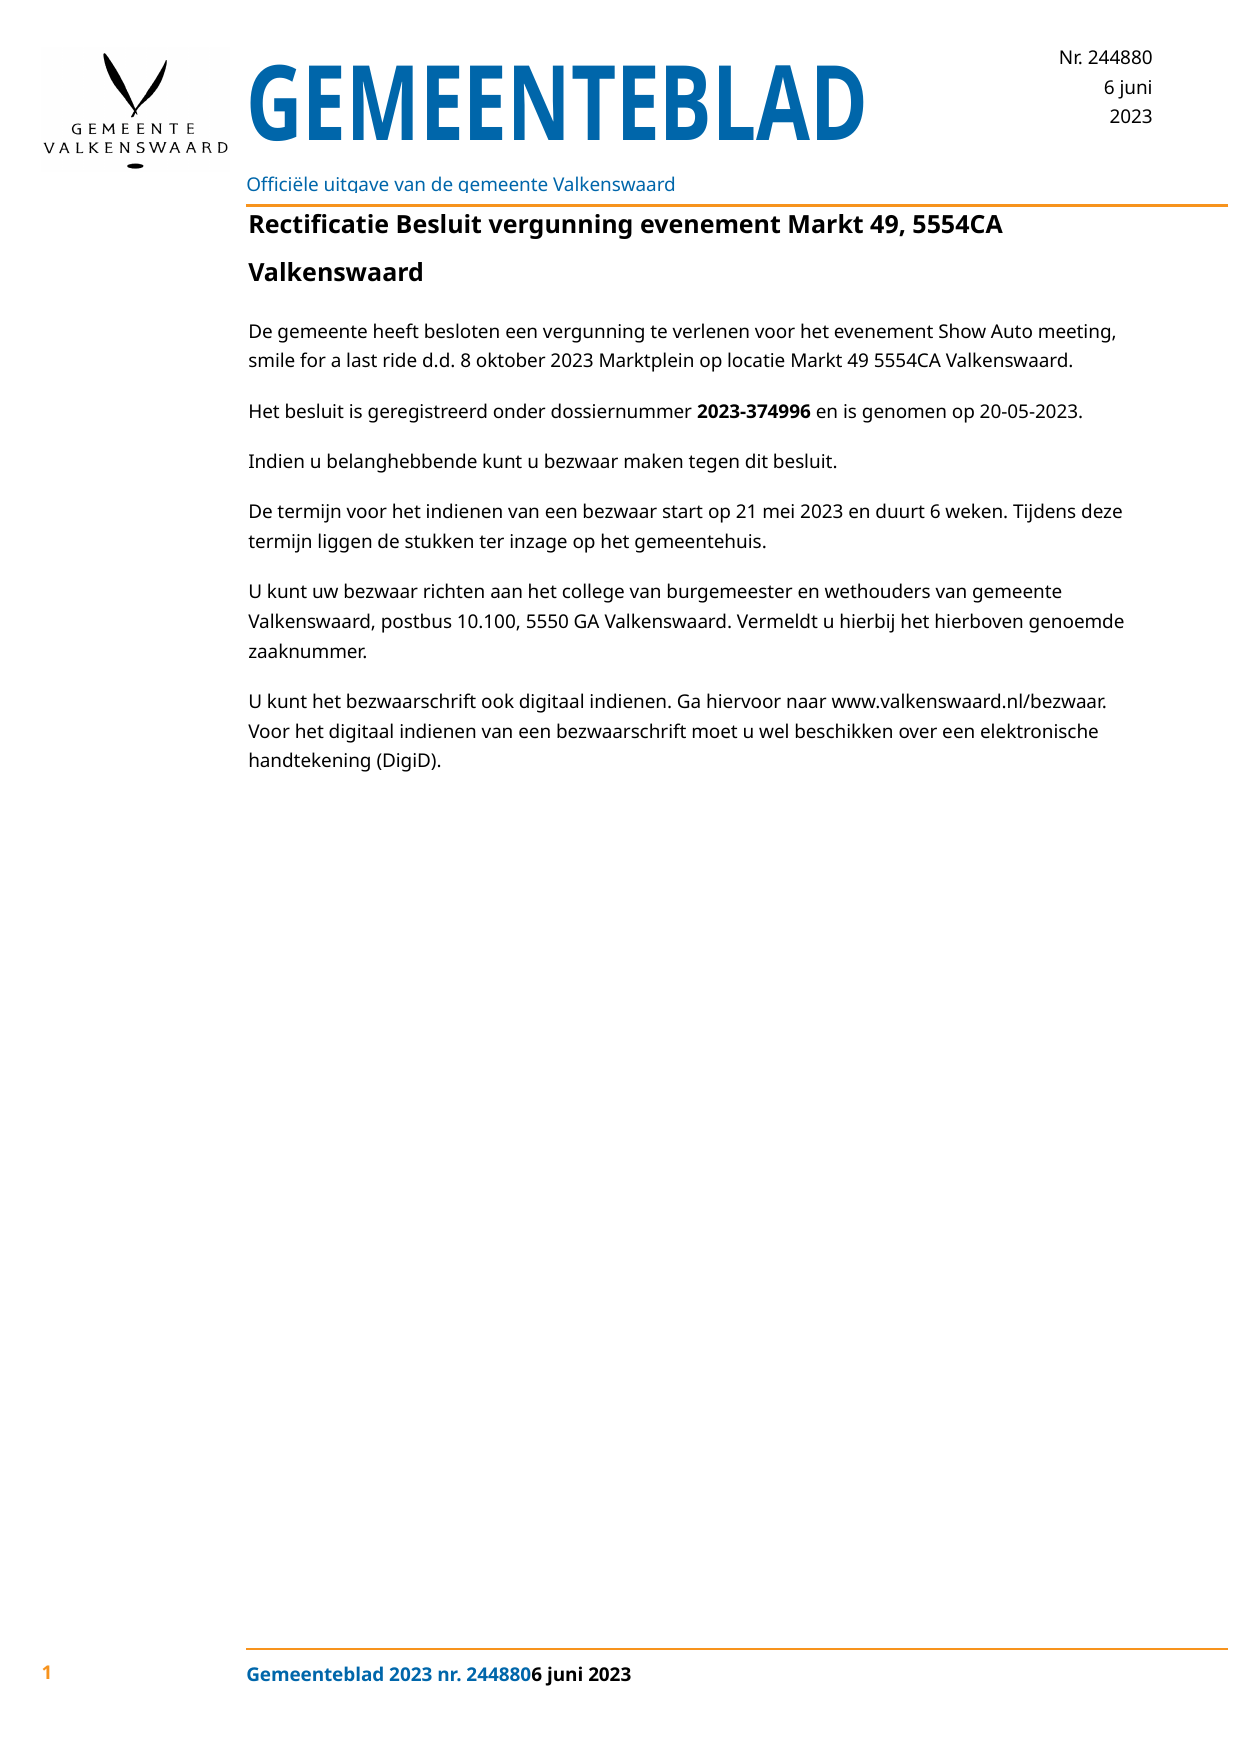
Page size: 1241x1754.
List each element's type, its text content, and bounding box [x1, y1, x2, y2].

picture [41, 47, 231, 172]
text Indien u belanghebbende kunt u bezwaar maken tegen dit besluit. [248, 448, 1152, 474]
text Het besluit is geregistreerd onder dossiernummer 2023-374996 en is genomen op 20-05-2023. [248, 398, 1152, 424]
text Rectificatie Besluit vergunning evenement Markt 49, 5554CA Valkenswaard [248, 207, 1152, 288]
text U kunt uw bezwaar richten aan het college van burgemeester en wethouders van gemeente Valkenswaard, postbus 10.100, 5550 GA Valkenswaard. Vermeldt u hierbij het hierboven genoemde zaaknummer. [248, 579, 1152, 664]
text U kunt het bezwaarschrift ook digitaal indienen. Ga hiervoor naar www.valkenswaard.nl/bezwaar. Voor het digitaal indienen van een bezwaarschrift moet u wel beschikken over een elektronische handtekening (DigiD). [248, 688, 1152, 773]
text De termijn voor het indienen van een bezwaar start op 21 mei 2023 en duurt 6 weken. Tijdens deze termijn liggen de stukken ter inzage op het gemeentehuis. [248, 499, 1152, 554]
text De gemeente heeft besloten een vergunning te verlenen voor het evenement Show Auto meeting, smile for a last ride d.d. 8 oktober 2023 Marktplein op locatie Markt 49 5554CA Valkenswaard. [248, 318, 1152, 373]
